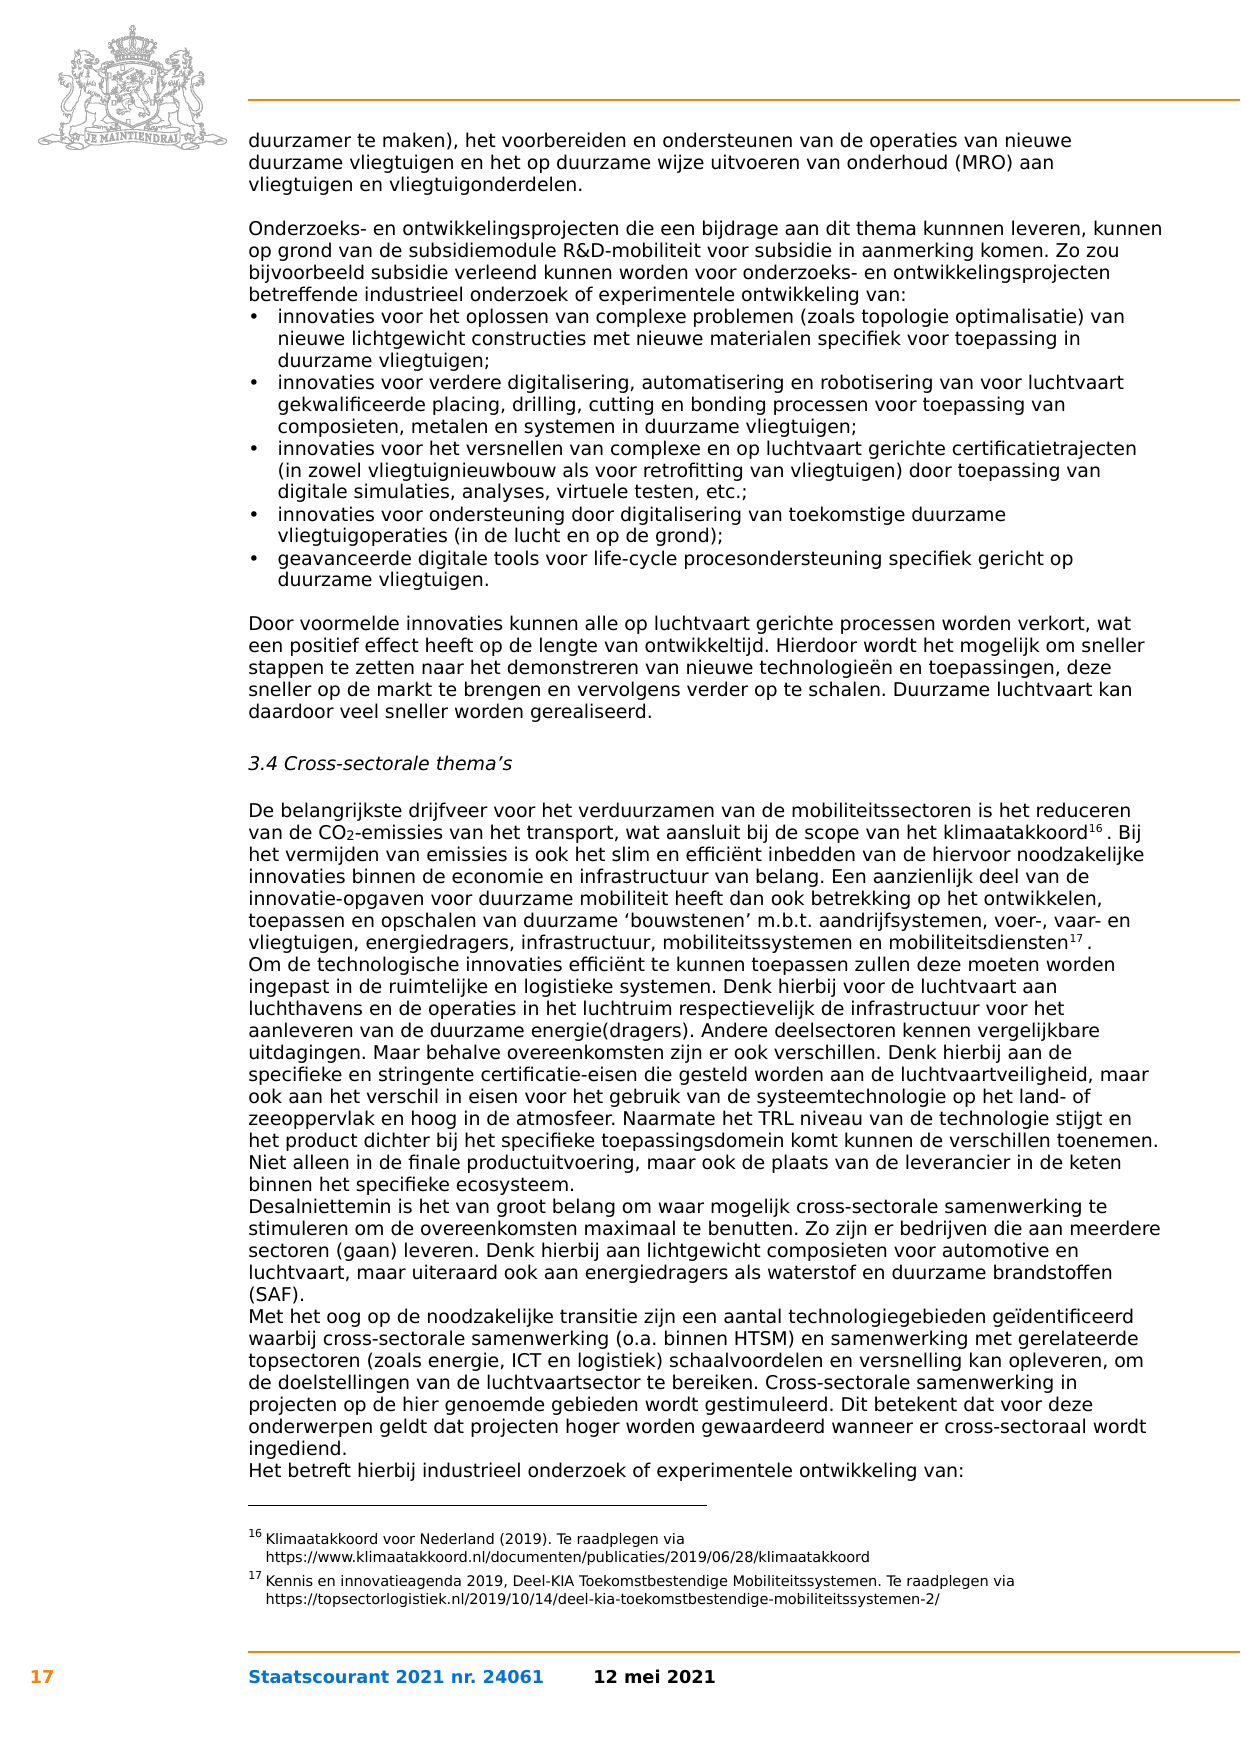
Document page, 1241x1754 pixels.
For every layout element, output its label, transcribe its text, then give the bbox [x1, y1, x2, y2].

text • innovaties voor ondersteuning door digitalisering van toekomstige duurzame vliegtuigoperaties (in de lucht en op de grond); [248, 503, 1163, 547]
text Door voormelde innovaties kunnen alle op luchtvaart gerichte processen worden verkort, wat een positief effect heeft op de lengte van ontwikkeltijd. Hierdoor wordt het mogelijk om sneller stappen te zetten naar het demonstreren van nieuwe technologieën en toepassingen, deze sneller op de markt te brengen en vervolgens verder op te schalen. Duurzame luchtvaart kan daardoor veel sneller worden gerealiseerd. [248, 613, 1163, 723]
text • innovaties voor het oplossen van complexe problemen (zoals topologie optimalisatie) van nieuwe lichtgewicht constructies met nieuwe materialen specifiek voor toepassing in duurzame vliegtuigen; [248, 306, 1163, 372]
subtitle 3.4 Cross-sectorale thema’s [248, 753, 1163, 775]
picture [38, 25, 227, 150]
text Met het oog op de noodzakelijke transitie zijn een aantal technologiegebieden geïdentificeerd waarbij cross-sectorale samenwerking (o.a. binnen HTSM) en samenwerking met gerelateerde topsectoren (zoals energie, ICT en logistiek) schaalvoordelen en versnelling kan opleveren, om de doelstellingen van de luchtvaartsector te bereiken. Cross-sectorale samenwerking in projecten op de hier genoemde gebieden wordt gestimuleerd. Dit betekent dat voor deze onderwerpen geldt dat projecten hoger worden gewaardeerd wanneer er cross-sectoraal wordt ingediend. [248, 1306, 1163, 1459]
text • innovaties voor het versnellen van complexe en op luchtvaart gerichte certificatietrajecten (in zowel vliegtuignieuwbouw als voor retrofitting van vliegtuigen) door toepassing van digitale simulaties, analyses, virtuele testen, etc.; [248, 437, 1163, 503]
text Desalniettemin is het van groot belang om waar mogelijk cross-sectorale samenwerking te stimuleren om de overeenkomsten maximaal te benutten. Zo zijn er bedrijven die aan meerdere sectoren (gaan) leveren. Denk hierbij aan lichtgewicht composieten voor automotive en luchtvaart, maar uiteraard ook aan energiedragers als waterstof en duurzame brandstoffen (SAF). [248, 1196, 1163, 1306]
text Kennis en innovatieagenda 2019, Deel-KIA Toekomstbestendige Mobiliteitssystemen. Te raadplegen via https://topsectorlogistiek.nl/2019/10/14/deel-kia-toekomstbestendige-mobiliteitssystemen-2/ [248, 1569, 1163, 1608]
text Onderzoeks- en ontwikkelingsprojecten die een bijdrage aan dit thema kunnnen leveren, kunnen op grond van de subsidiemodule R&D-mobiliteit voor subsidie in aanmerking komen. Zo zou bijvoorbeeld subsidie verleend kunnen worden voor onderzoeks- en ontwikkelingsprojecten betreffende industrieel onderzoek of experimentele ontwikkeling van: [248, 218, 1163, 306]
text • innovaties voor verdere digitalisering, automatisering en robotisering van voor luchtvaart gekwalificeerde placing, drilling, cutting en bonding processen voor toepassing van composieten, metalen en systemen in duurzame vliegtuigen; [248, 372, 1163, 437]
text • geavanceerde digitale tools voor life-cycle procesondersteuning specifiek gericht op duurzame vliegtuigen. [248, 547, 1163, 591]
text Klimaatakkoord voor Nederland (2019). Te raadplegen via https://www.klimaatakkoord.nl/documenten/publicaties/2019/06/28/klimaatakkoord [248, 1527, 1163, 1566]
text Het betreft hierbij industrieel onderzoek of experimentele ontwikkeling van: [248, 1459, 1163, 1481]
text Om de technologische innovaties efficiënt te kunnen toepassen zullen deze moeten worden ingepast in de ruimtelijke en logistieke systemen. Denk hierbij voor de luchtvaart aan luchthavens en de operaties in het luchtruim respectievelijk de infrastructuur voor het aanleveren van de duurzame energie(dragers). Andere deelsectoren kennen vergelijkbare uitdagingen. Maar behalve overeenkomsten zijn er ook verschillen. Denk hierbij aan de specifieke en stringente certificatie-eisen die gesteld worden aan de luchtvaartveiligheid, maar ook aan het verschil in eisen voor het gebruik van de systeemtechnologie op het land- of zeeoppervlak en hoog in de atmosfeer. Naarmate het TRL niveau van de technologie stijgt en het product dichter bij het specifieke toepassingsdomein komt kunnen de verschillen toenemen. Niet alleen in de finale productuitvoering, maar ook de plaats van de leverancier in de keten binnen het specifieke ecosysteem. [248, 954, 1163, 1196]
text De belangrijkste drijfveer voor het verduurzamen van de mobiliteitssectoren is het reduceren van de CO2-emissies van het transport, wat aansluit bij de scope van het klimaatakkoord. Bij het vermijden van emissies is ook het slim en efficiënt inbedden van de hiervoor noodzakelijke innovaties binnen de economie en infrastructuur van belang. Een aanzienlijk deel van de innovatie-opgaven voor duurzame mobiliteit heeft dan ook betrekking op het ontwikkelen, toepassen en opschalen van duurzame ‘bouwstenen’ m.b.t. aandrijfsystemen, voer-, vaar- en vliegtuigen, energiedragers, infrastructuur, mobiliteitssystemen en mobiliteitsdiensten. [248, 800, 1163, 954]
text duurzamer te maken), het voorbereiden en ondersteunen van de operaties van nieuwe duurzame vliegtuigen en het op duurzame wijze uitvoeren van onderhoud (MRO) aan vliegtuigen en vliegtuigonderdelen. [248, 130, 1163, 196]
